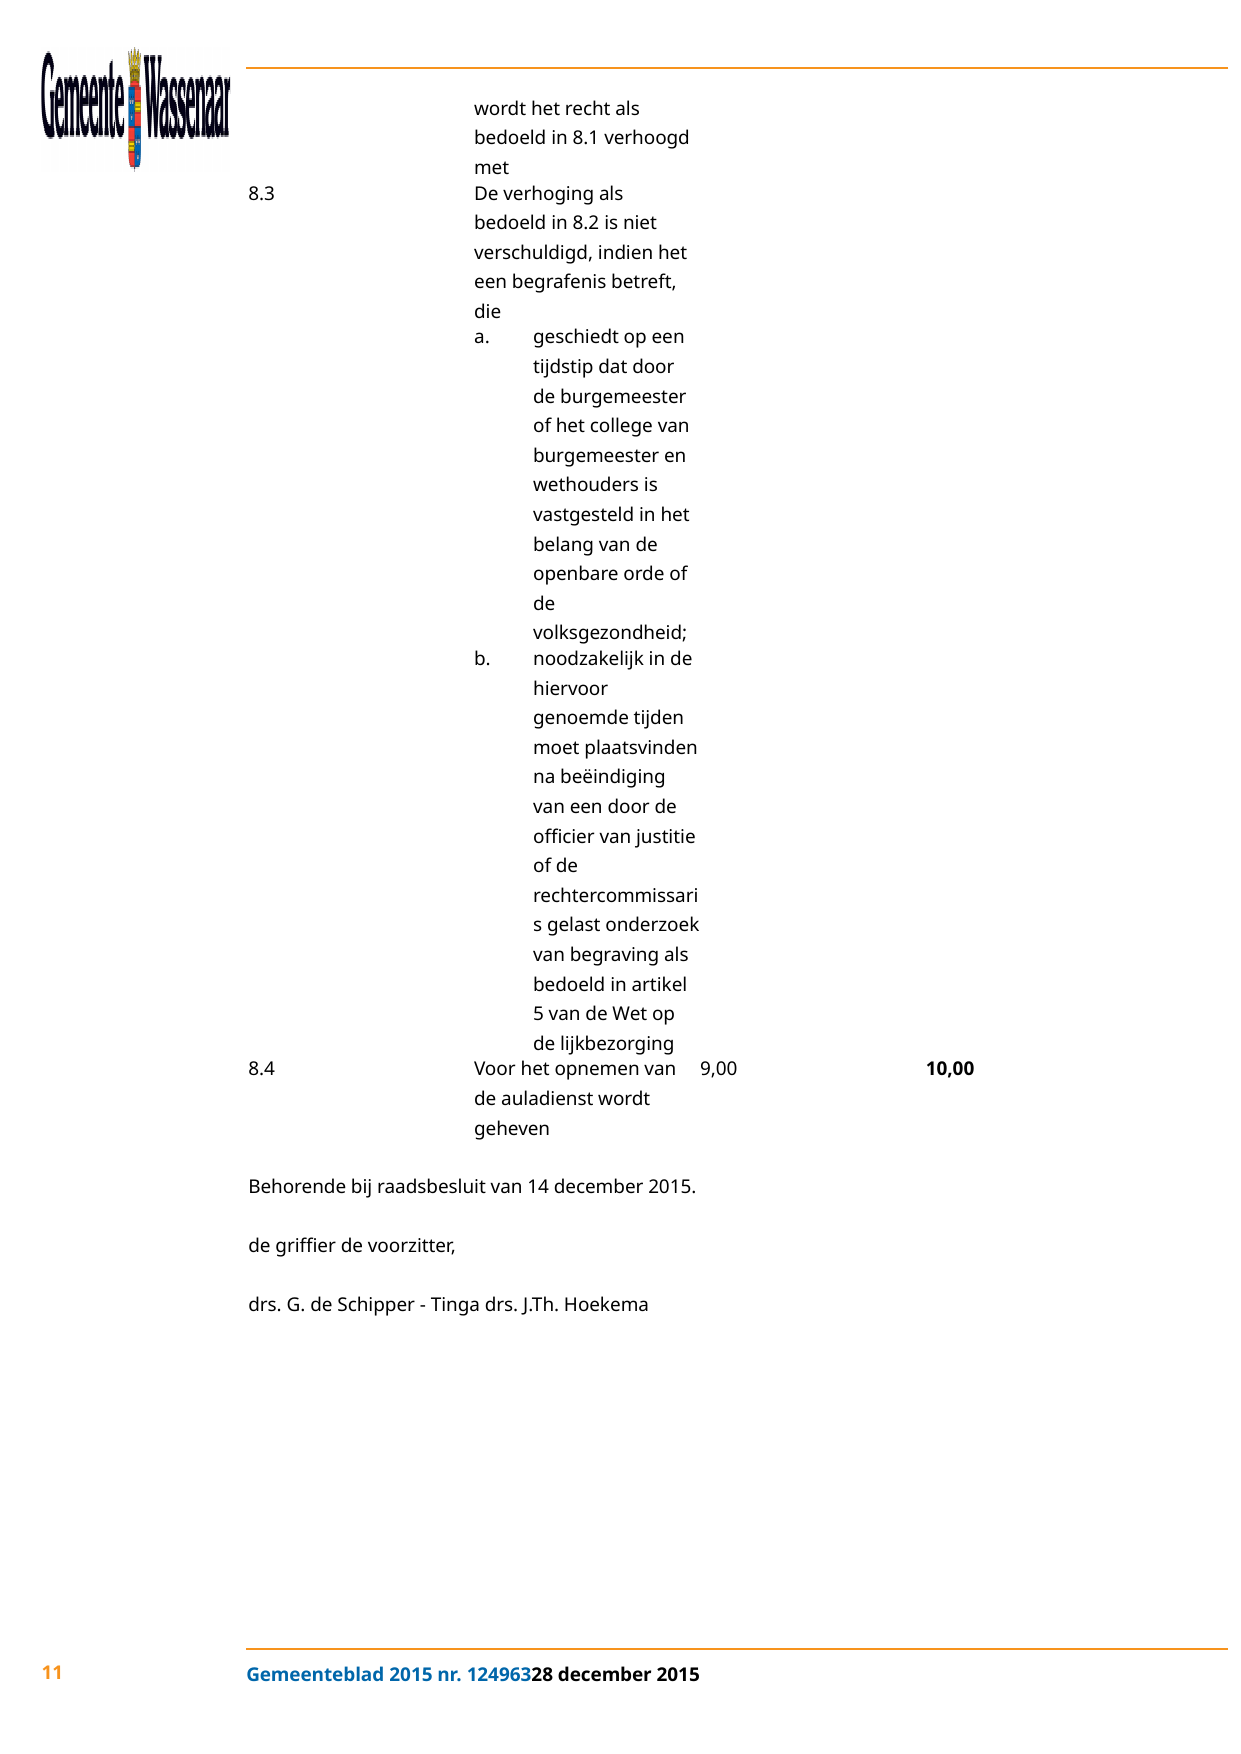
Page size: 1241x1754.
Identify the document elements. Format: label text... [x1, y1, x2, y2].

text drs. G. de Schipper - Tinga drs. J.Th. Hoekema [248, 1292, 1152, 1317]
table_cell [248, 324, 474, 645]
table_cell [926, 95, 1152, 180]
table_cell [700, 95, 926, 180]
table_cell De verhoging als bedoeld in 8.2 is niet verschuldigd, indien het een begrafenis betreft, die [474, 180, 700, 324]
text Behorende bij raadsbesluit van 14 december 2015. [248, 1173, 1152, 1199]
table_cell wordt het recht als bedoeld in 8.1 verhoogd met [474, 95, 700, 180]
table_cell [700, 180, 926, 324]
table_cell 8.3 [248, 180, 474, 324]
table_cell 8.4 [248, 1056, 474, 1141]
table_cell geschiedt op een tijdstip dat door de burgemeester of het college van burgemeester en wethouders is vastgesteld in het belang van de openbare orde of de volksgezondheid; [474, 324, 700, 645]
table_cell [926, 180, 1152, 324]
table_cell noodzakelijk in de hiervoor genoemde tijden moet plaatsvinden na beëindiging van een door de officier van justitie of de rechtercommissaris gelast onderzoek van begraving als bedoeld in artikel 5 van de Wet op de lijkbezorging [474, 645, 700, 1056]
table_cell Voor het opnemen van de auladienst wordt geheven [474, 1056, 700, 1141]
table_cell 9,00 [700, 1056, 926, 1141]
table_cell [700, 324, 926, 645]
table_cell [248, 645, 474, 1056]
table_cell [248, 95, 474, 180]
picture [41, 47, 231, 172]
table_cell [700, 645, 926, 1056]
text de griffier de voorzitter, [248, 1232, 1152, 1258]
table_cell [926, 645, 1152, 1056]
table_cell [926, 324, 1152, 645]
table_cell 10,00 [926, 1056, 1152, 1141]
